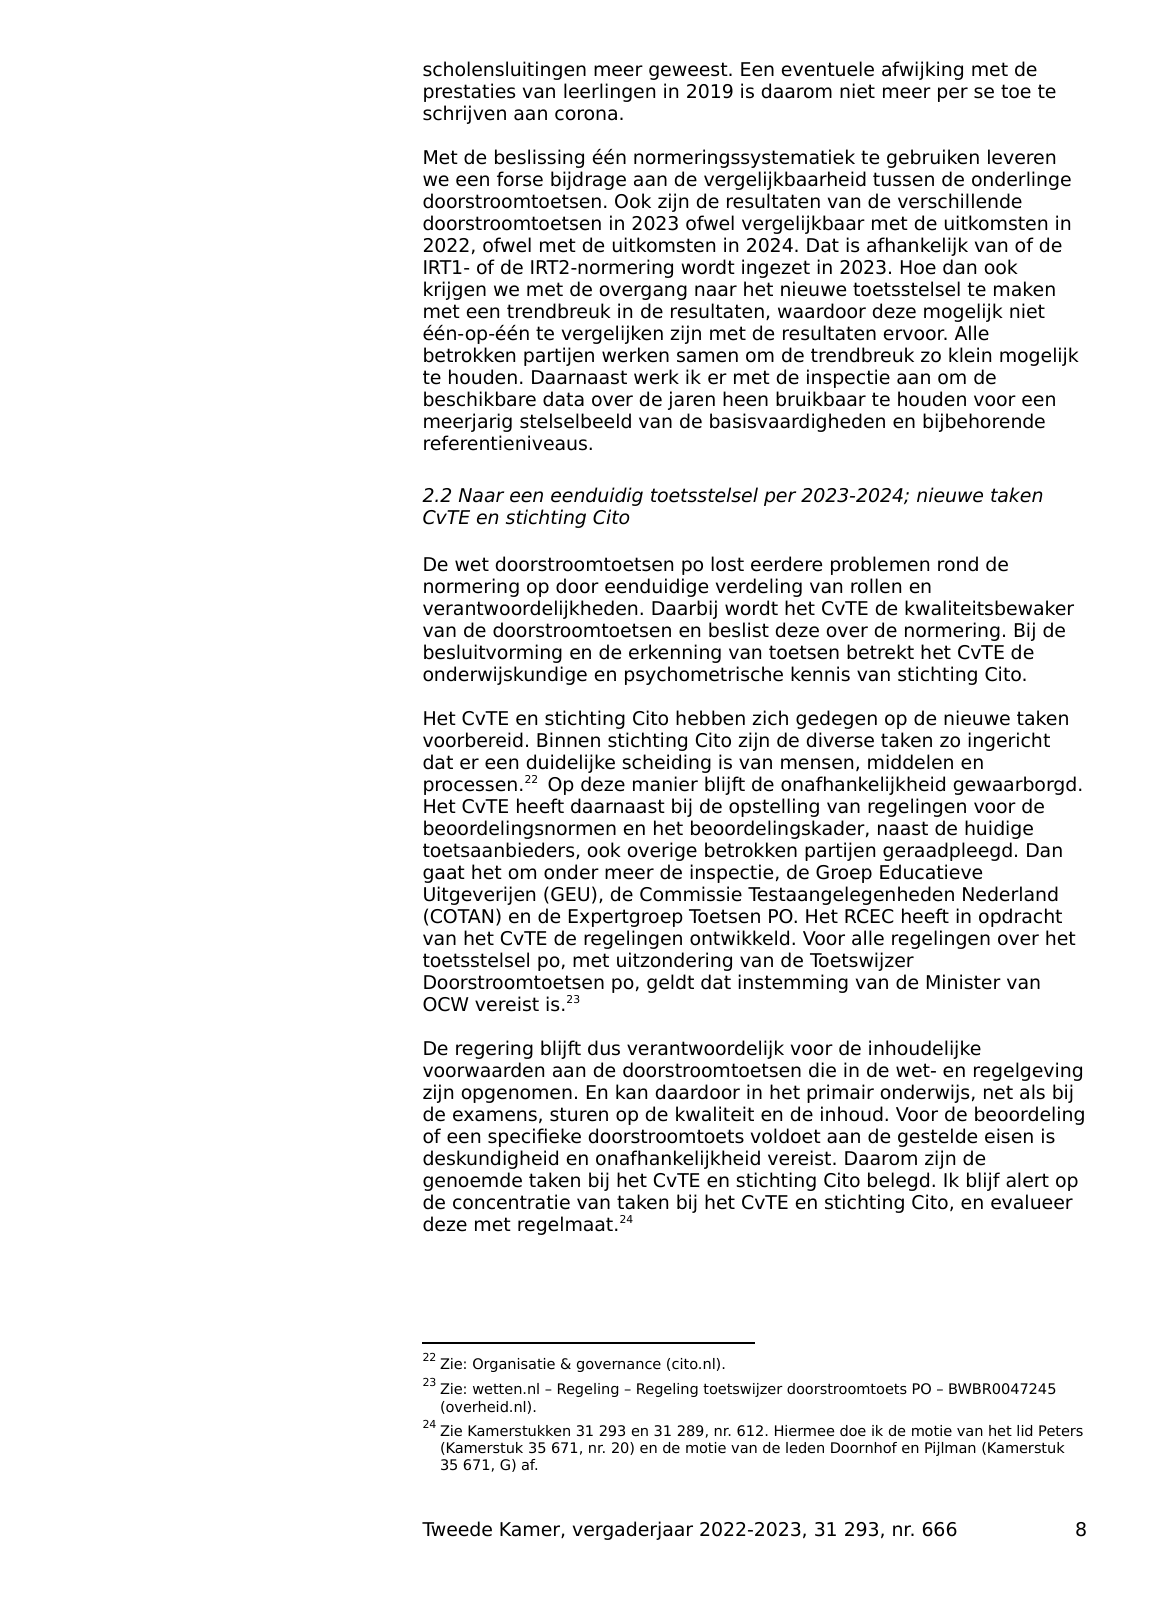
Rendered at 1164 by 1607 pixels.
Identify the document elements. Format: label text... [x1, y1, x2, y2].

text Zie: Organisatie & governance (cito.nl). [422, 1352, 1087, 1374]
text Met de beslissing één normeringssystematiek te gebruiken leveren we een forse bijdrage aan de vergelijkbaarheid tussen de onderlinge doorstroomtoetsen. Ook zijn de resultaten van de verschillende doorstroomtoetsen in 2023 ofwel vergelijkbaar met de uitkomsten in 2022, ofwel met de uitkomsten in 2024. Dat is afhankelijk van of de IRT1- of de IRT2-normering wordt ingezet in 2023. Hoe dan ook krijgen we met de overgang naar het nieuwe toetsstelsel te maken met een trendbreuk in de resultaten, waardoor deze mogelijk niet één-op-één te vergelijken zijn met de resultaten ervoor. Alle betrokken partijen werken samen om de trendbreuk zo klein mogelijk te houden. Daarnaast werk ik er met de inspectie aan om de beschikbare data over de jaren heen bruikbaar te houden voor een meerjarig stelselbeeld van de basisvaardigheden en bijbehorende referentieniveaus. [422, 147, 1087, 455]
subtitle 2.2 Naar een eenduidig toetsstelsel per 2023-2024; nieuwe taken CvTE en stichting Cito [422, 485, 1087, 529]
text De regering blijft dus verantwoordelijk voor de inhoudelijke voorwaarden aan de doorstroomtoetsen die in de wet- en regelgeving zijn opgenomen. En kan daardoor in het primair onderwijs, net als bij de examens, sturen op de kwaliteit en de inhoud. Voor de beoordeling of een specifieke doorstroomtoets voldoet aan de gestelde eisen is deskundigheid en onafhankelijkheid vereist. Daarom zijn de genoemde taken bij het CvTE en stichting Cito belegd. Ik blijf alert op de concentratie van taken bij het CvTE en stichting Cito, en evalueer deze met regelmaat. [422, 1038, 1087, 1236]
text De wet doorstroomtoetsen po lost eerdere problemen rond de normering op door eenduidige verdeling van rollen en verantwoordelijkheden. Daarbij wordt het CvTE de kwaliteitsbewaker van de doorstroomtoetsen en beslist deze over de normering. Bij de besluitvorming en de erkenning van toetsen betrekt het CvTE de onderwijskundige en psychometrische kennis van stichting Cito. [422, 554, 1087, 686]
text Zie: wetten.nl – Regeling – Regeling toetswijzer doorstroomtoets PO – BWBR0047245 (overheid.nl). [422, 1377, 1087, 1416]
text Het CvTE en stichting Cito hebben zich gedegen op de nieuwe taken voorbereid. Binnen stichting Cito zijn de diverse taken zo ingericht dat er een duidelijke scheiding is van mensen, middelen en processen. Op deze manier blijft de onafhankelijkheid gewaarborgd. Het CvTE heeft daarnaast bij de opstelling van regelingen voor de beoordelingsnormen en het beoordelingskader, naast de huidige toetsaanbieders, ook overige betrokken partijen geraadpleegd. Dan gaat het om onder meer de inspectie, de Groep Educatieve Uitgeverijen (GEU), de Commissie Testaangelegenheden Nederland (COTAN) en de Expertgroep Toetsen PO. Het RCEC heeft in opdracht van het CvTE de regelingen ontwikkeld. Voor alle regelingen over het toetsstelsel po, met uitzondering van de Toetswijzer Doorstroomtoetsen po, geldt dat instemming van de Minister van OCW vereist is. [422, 708, 1087, 1016]
text Zie Kamerstukken 31 293 en 31 289, nr. 612. Hiermee doe ik de motie van het lid Peters (Kamerstuk 35 671, nr. 20) en de motie van de leden Doornhof en Pijlman (Kamerstuk 35 671, G) af. [422, 1418, 1087, 1474]
text scholensluitingen meer geweest. Een eventuele afwijking met de prestaties van leerlingen in 2019 is daarom niet meer per se toe te schrijven aan corona. [422, 59, 1087, 125]
